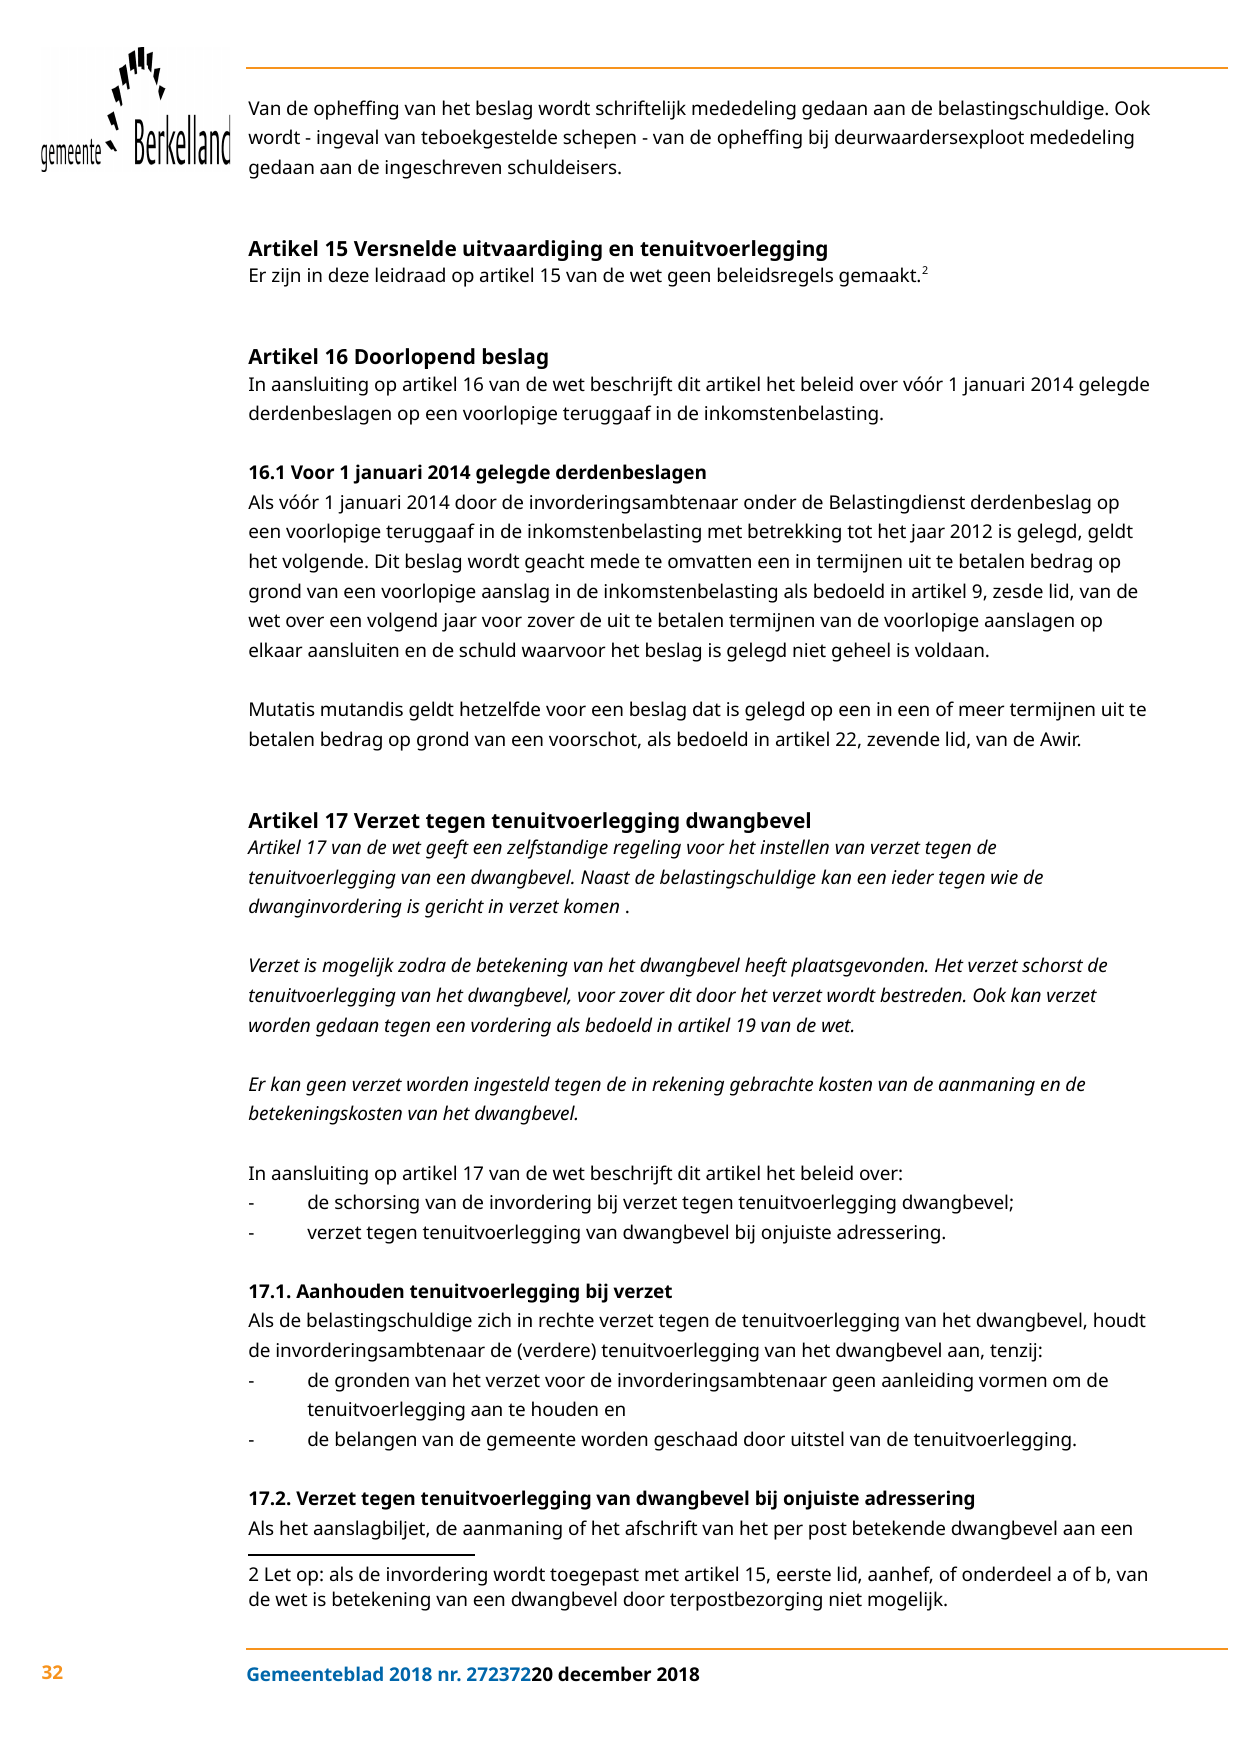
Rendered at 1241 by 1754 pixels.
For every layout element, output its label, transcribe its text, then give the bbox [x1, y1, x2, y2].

text In aansluiting op artikel 17 van de wet beschrijft dit artikel het beleid over: [248, 1160, 1152, 1185]
text Artikel 16 Doorlopend beslag [248, 342, 1152, 371]
text Van de opheffing van het beslag wordt schriftelijk mededeling gedaan aan de belastingschuldige. Ook wordt - ingeval van teboekgestelde schepen - van de opheffing bij deurwaardersexploot mededeling gedaan aan de ingeschreven schuldeisers. [248, 95, 1152, 180]
list de schorsing van de invordering bij verzet tegen tenuitvoerlegging dwangbevel; [248, 1189, 1152, 1215]
text Verzet is mogelijk zodra de betekening van het dwangbevel heeft plaatsgevonden. Het verzet schorst de tenuitvoerlegging van het dwangbevel, voor zover dit door het verzet wordt bestreden. Ook kan verzet worden gedaan tegen een vordering als bedoeld in artikel 19 van de wet. [248, 953, 1152, 1037]
text Er zijn in deze leidraad op artikel 15 van de wet geen beleidsregels gemaakt. [248, 262, 1152, 288]
text Artikel 17 van de wet geeft een zelfstandige regeling voor het instellen van verzet tegen de tenuitvoerlegging van een dwangbevel. Naast de belastingschuldige kan een ieder tegen wie de dwanginvordering is gericht in verzet komen . [248, 834, 1152, 919]
text Artikel 15 Versnelde uitvaardiging en tenuitvoerlegging [248, 234, 1152, 262]
text Mutatis mutandis geldt hetzelfde voor een beslag dat is gelegd op een in een of meer termijnen uit te betalen bedrag op grond van een voorschot, als bedoeld in artikel 22, zevende lid, van de Awir. [248, 696, 1152, 752]
text 17.1. Aanhouden tenuitvoerlegging bij verzet [248, 1278, 1152, 1304]
list de gronden van het verzet voor de invorderingsambtenaar geen aanleiding vormen om de tenuitvoerlegging aan te houden en [248, 1367, 1152, 1422]
text 16.1 Voor 1 januari 2014 gelegde derdenbeslagen [248, 459, 1152, 485]
text In aansluiting op artikel 16 van de wet beschrijft dit artikel het beleid over vóór 1 januari 2014 gelegde derdenbeslagen op een voorlopige teruggaaf in de inkomstenbelasting. [248, 371, 1152, 426]
text Let op: als de invordering wordt toegepast met artikel 15, eerste lid, aanhef, of onderdeel a of b, van de wet is betekening van een dwangbevel door terpostbezorging niet mogelijk. [248, 1561, 1152, 1612]
text Artikel 17 Verzet tegen tenuitvoerlegging dwangbevel [248, 806, 1152, 834]
picture [41, 47, 231, 172]
list verzet tegen tenuitvoerlegging van dwangbevel bij onjuiste adressering. [248, 1219, 1152, 1244]
list de belangen van de gemeente worden geschaad door uitstel van de tenuitvoerlegging. [248, 1426, 1152, 1452]
text Als de belastingschuldige zich in rechte verzet tegen de tenuitvoerlegging van het dwangbevel, houdt de invorderingsambtenaar de (verdere) tenuitvoerlegging van het dwangbevel aan, tenzij: [248, 1308, 1152, 1363]
text Als vóór 1 januari 2014 door de invorderingsambtenaar onder de Belastingdienst derdenbeslag op een voorlopige teruggaaf in de inkomstenbelasting met betrekking tot het jaar 2012 is gelegd, geldt het volgende. Dit beslag wordt geacht mede te omvatten een in termijnen uit te betalen bedrag op grond van een voorlopige aanslag in de inkomstenbelasting als bedoeld in artikel 9, zesde lid, van de wet over een volgend jaar voor zover de uit te betalen termijnen van de voorlopige aanslagen op elkaar aansluiten en de schuld waarvoor het beslag is gelegd niet geheel is voldaan. [248, 489, 1152, 663]
text Als het aanslagbiljet, de aanmaning of het afschrift van het per post betekende dwangbevel aan een [248, 1515, 1152, 1540]
text Er kan geen verzet worden ingesteld tegen de in rekening gebrachte kosten van de aanmaning en de betekeningskosten van het dwangbevel. [248, 1071, 1152, 1126]
text 17.2. Verzet tegen tenuitvoerlegging van dwangbevel bij onjuiste adressering [248, 1485, 1152, 1511]
